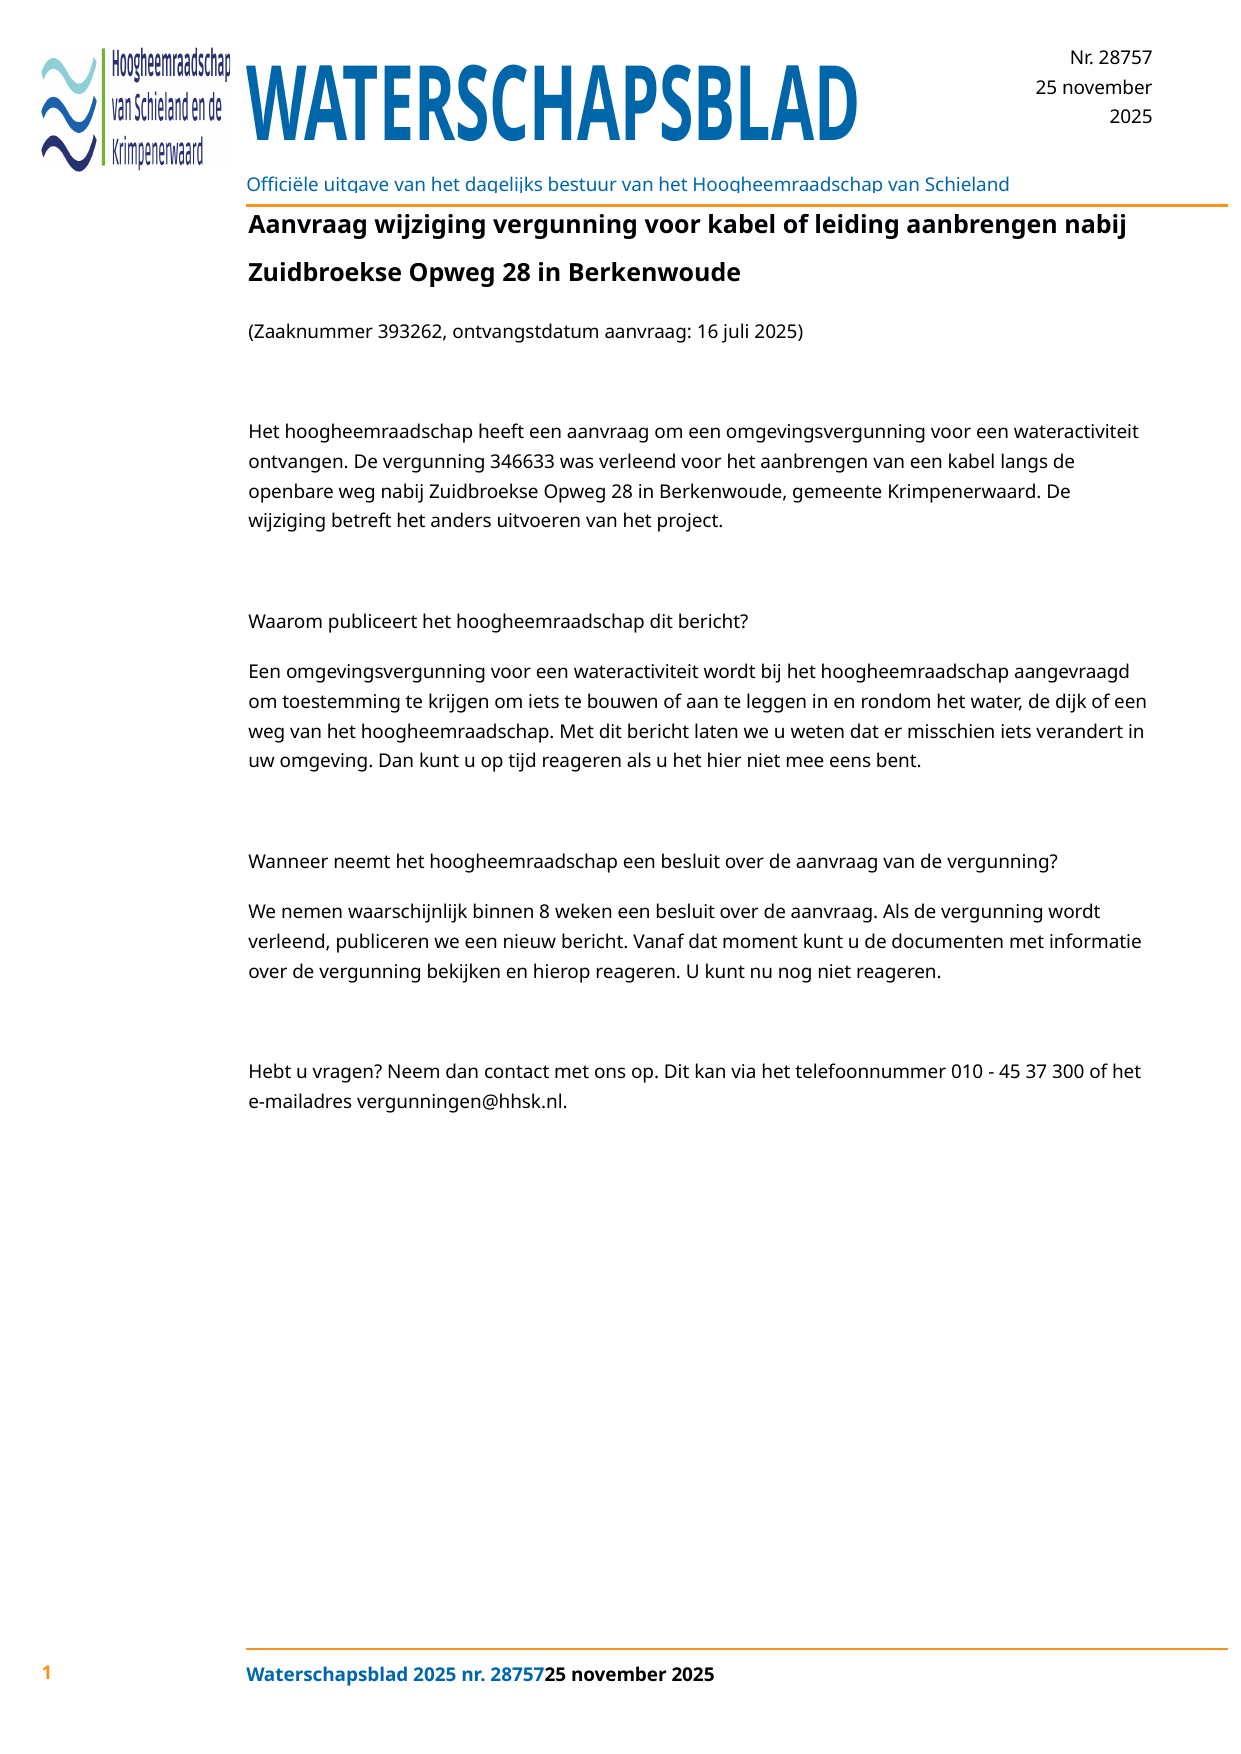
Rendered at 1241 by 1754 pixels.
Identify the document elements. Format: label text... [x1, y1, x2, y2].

text Wanneer neemt het hoogheemraadschap een besluit over de aanvraag van de vergunning? [248, 848, 1152, 874]
text We nemen waarschijnlijk binnen 8 weken een besluit over de aanvraag. Als de vergunning wordt verleend, publiceren we een nieuw bericht. Vanaf dat moment kunt u de documenten met informatie over de vergunning bekijken en hierop reageren. U kunt nu nog niet reageren. [248, 899, 1152, 984]
text Het hoogheemraadschap heeft een aanvraag om een omgevingsvergunning voor een wateractiviteit ontvangen. De vergunning 346633 was verleend voor het aanbrengen van een kabel langs de openbare weg nabij Zuidbroekse Opweg 28 in Berkenwoude, gemeente Krimpenerwaard. De wijziging betreft het anders uitvoeren van het project. [248, 419, 1152, 533]
text Aanvraag wijziging vergunning voor kabel of leiding aanbrengen nabij Zuidbroekse Opweg 28 in Berkenwoude [248, 207, 1152, 288]
text (Zaaknummer 393262, ontvangstdatum aanvraag: 16 juli 2025) [248, 318, 1152, 344]
text Hebt u vragen? Neem dan contact met ons op. Dit kan via het telefoonnummer 010 - 45 37 300 of het e-mailadres vergunningen@hhsk.nl. [248, 1059, 1152, 1114]
text Een omgevingsvergunning voor een wateractiviteit wordt bij het hoogheemraadschap aangevraagd om toestemming te krijgen om iets te bouwen of aan te leggen in en rondom het water, de dijk of een weg van het hoogheemraadschap. Met dit bericht laten we u weten dat er misschien iets verandert in uw omgeving. Dan kunt u op tijd reageren als u het hier niet mee eens bent. [248, 659, 1152, 773]
picture [41, 47, 231, 172]
text Waarom publiceert het hoogheemraadschap dit bericht? [248, 608, 1152, 634]
